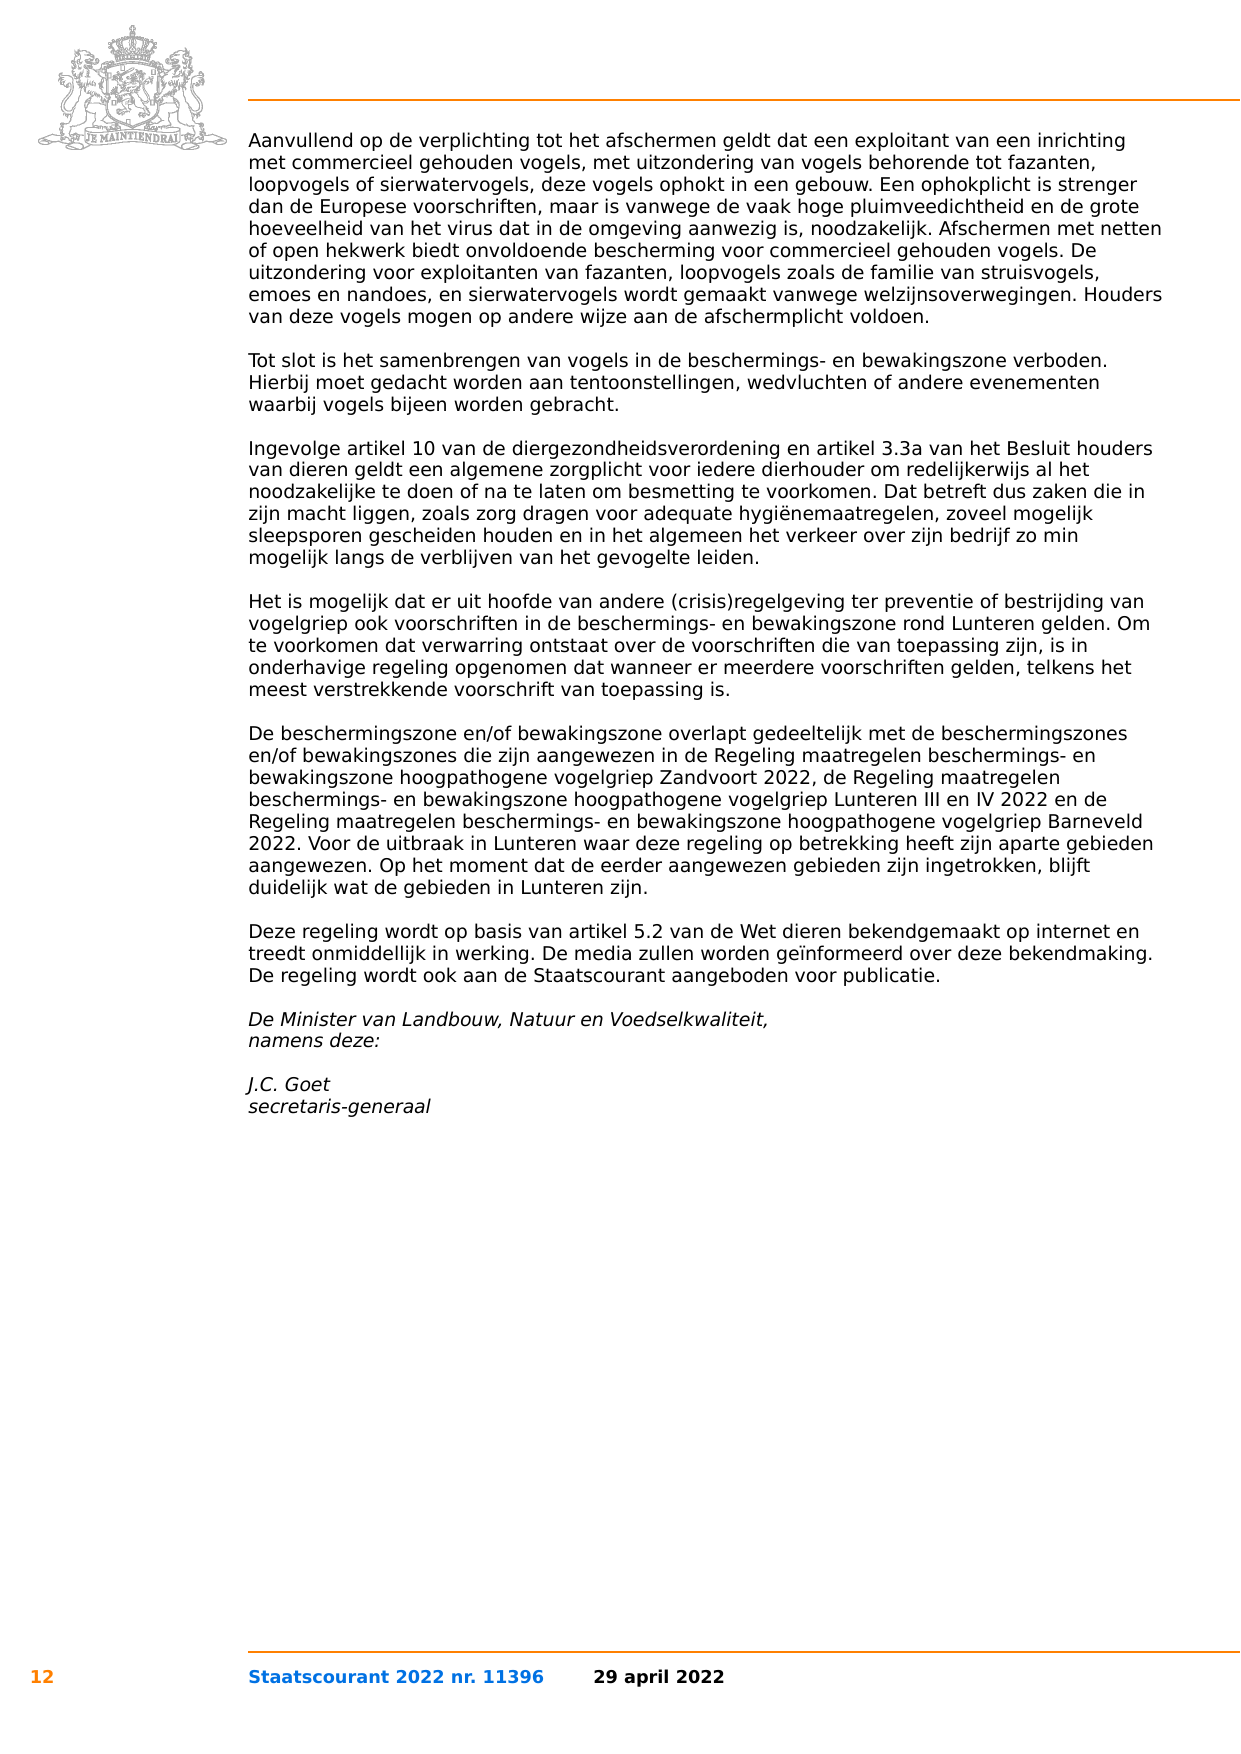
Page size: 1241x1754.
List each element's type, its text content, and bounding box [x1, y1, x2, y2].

text De Minister van Landbouw, Natuur en Voedselkwaliteit, namens deze: J.C. Goet secretaris-generaal [248, 1008, 1163, 1118]
text Aanvullend op de verplichting tot het afschermen geldt dat een exploitant van een inrichting met commercieel gehouden vogels, met uitzondering van vogels behorende tot fazanten, loopvogels of sierwatervogels, deze vogels ophokt in een gebouw. Een ophokplicht is strenger dan de Europese voorschriften, maar is vanwege de vaak hoge pluimveedichtheid en de grote hoeveelheid van het virus dat in de omgeving aanwezig is, noodzakelijk. Afschermen met netten of open hekwerk biedt onvoldoende bescherming voor commercieel gehouden vogels. De uitzondering voor exploitanten van fazanten, loopvogels zoals de familie van struisvogels, emoes en nandoes, en sierwatervogels wordt gemaakt vanwege welzijnsoverwegingen. Houders van deze vogels mogen op andere wijze aan de afschermplicht voldoen. [248, 130, 1163, 328]
text De beschermingszone en/of bewakingszone overlapt gedeeltelijk met de beschermingszones en/of bewakingszones die zijn aangewezen in de Regeling maatregelen beschermings- en bewakingszone hoogpathogene vogelgriep Zandvoort 2022, de Regeling maatregelen beschermings- en bewakingszone hoogpathogene vogelgriep Lunteren III en IV 2022 en de Regeling maatregelen beschermings- en bewakingszone hoogpathogene vogelgriep Barneveld 2022. Voor de uitbraak in Lunteren waar deze regeling op betrekking heeft zijn aparte gebieden aangewezen. Op het moment dat de eerder aangewezen gebieden zijn ingetrokken, blijft duidelijk wat de gebieden in Lunteren zijn. [248, 723, 1163, 899]
text Tot slot is het samenbrengen van vogels in de beschermings- en bewakingszone verboden. Hierbij moet gedacht worden aan tentoonstellingen, wedvluchten of andere evenementen waarbij vogels bijeen worden gebracht. [248, 349, 1163, 416]
text Het is mogelijk dat er uit hoofde van andere (crisis)regelgeving ter preventie of bestrijding van vogelgriep ook voorschriften in de beschermings- en bewakingszone rond Lunteren gelden. Om te voorkomen dat verwarring ontstaat over de voorschriften die van toepassing zijn, is in onderhavige regeling opgenomen dat wanneer er meerdere voorschriften gelden, telkens het meest verstrekkende voorschrift van toepassing is. [248, 591, 1163, 701]
text Ingevolge artikel 10 van de diergezondheidsverordening en artikel 3.3a van het Besluit houders van dieren geldt een algemene zorgplicht voor iedere dierhouder om redelijkerwijs al het noodzakelijke te doen of na te laten om besmetting te voorkomen. Dat betreft dus zaken die in zijn macht liggen, zoals zorg dragen voor adequate hygiënemaatregelen, zoveel mogelijk sleepsporen gescheiden houden en in het algemeen het verkeer over zijn bedrijf zo min mogelijk langs de verblijven van het gevogelte leiden. [248, 437, 1163, 569]
text Deze regeling wordt op basis van artikel 5.2 van de Wet dieren bekendgemaakt op internet en treedt onmiddellijk in werking. De media zullen worden geïnformeerd over deze bekendmaking. De regeling wordt ook aan de Staatscourant aangeboden voor publicatie. [248, 921, 1163, 987]
picture [38, 25, 227, 150]
